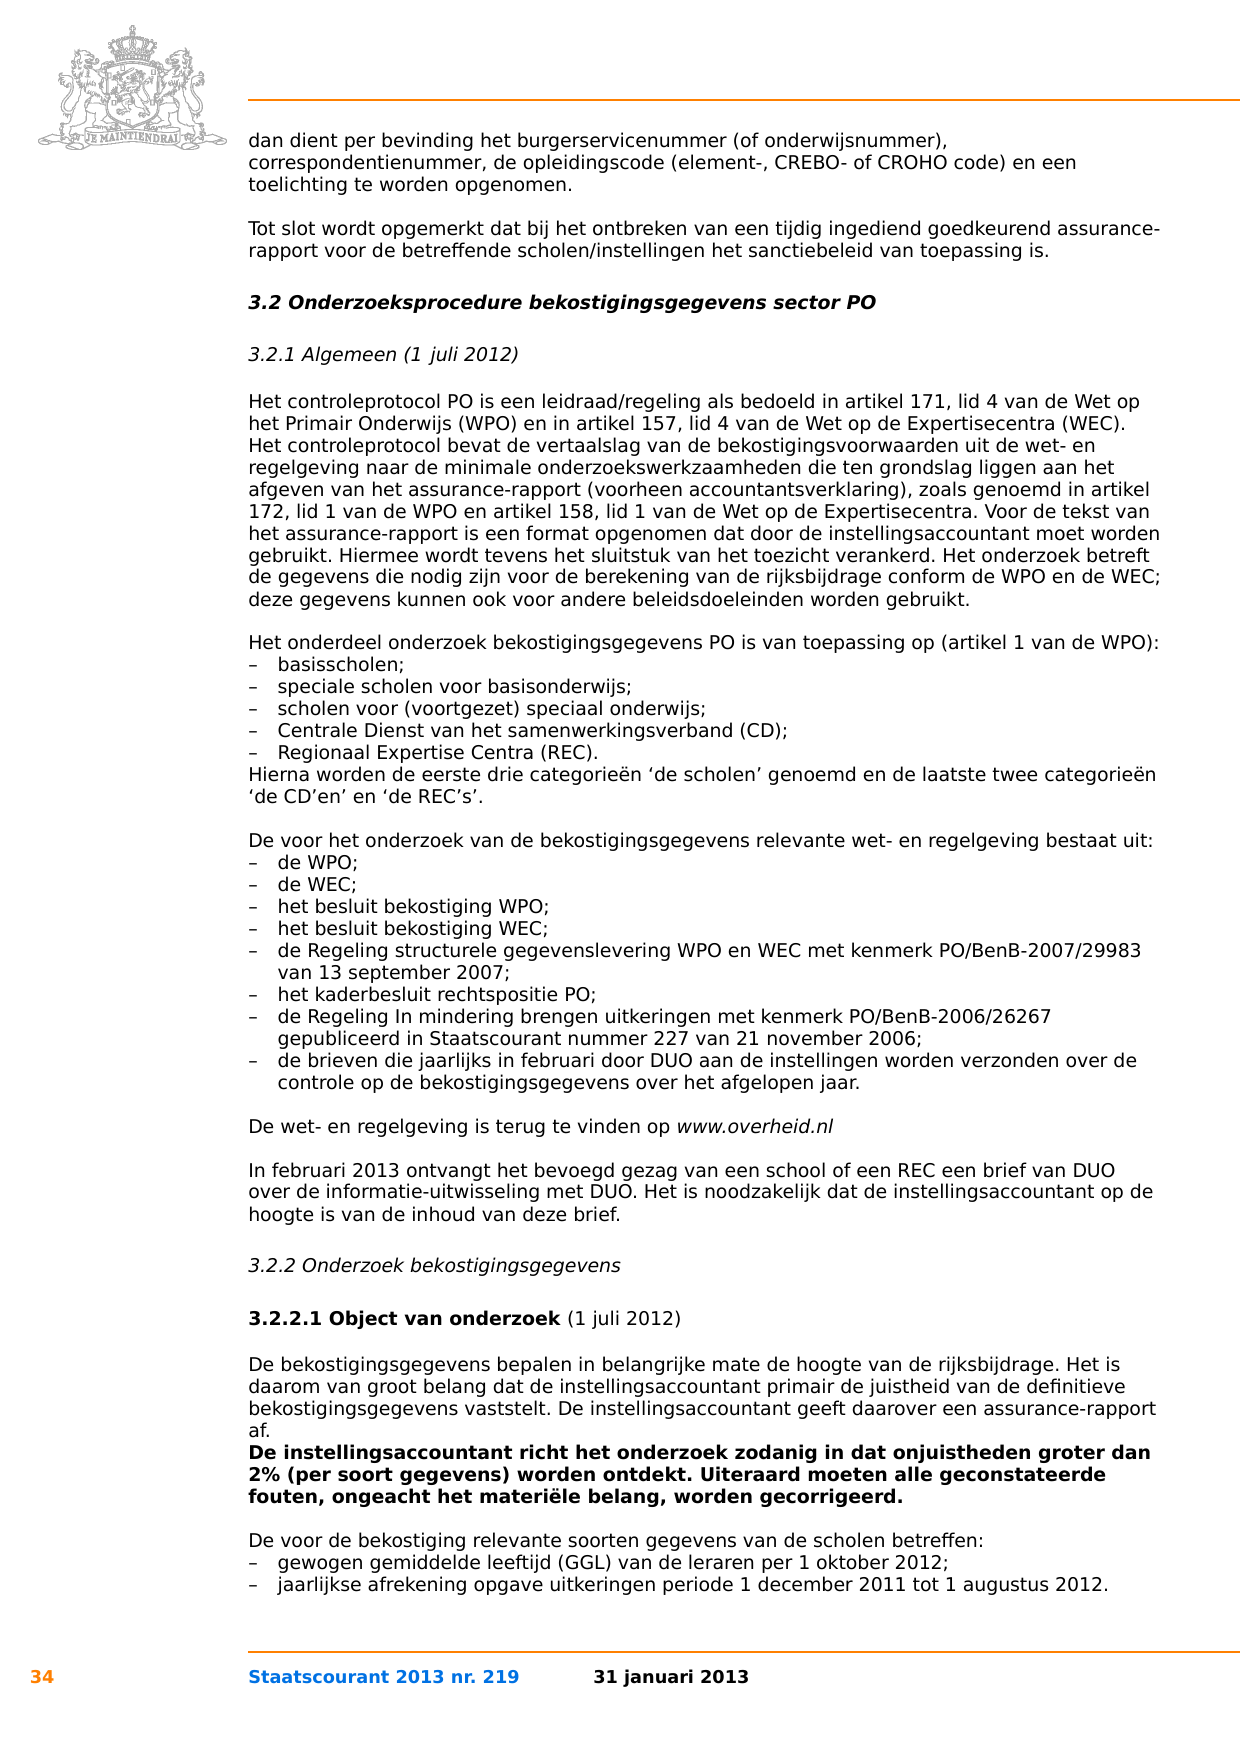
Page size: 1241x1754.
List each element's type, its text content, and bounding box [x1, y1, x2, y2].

text De voor het onderzoek van de bekostigingsgegevens relevante wet- en regelgeving bestaat uit: [248, 830, 1163, 852]
picture [38, 25, 227, 150]
text Het controleprotocol bevat de vertaalslag van de bekostigingsvoorwaarden uit de wet- en regelgeving naar de minimale onderzoekswerkzaamheden die ten grondslag liggen aan het afgeven van het assurance-rapport (voorheen accountantsverklaring), zoals genoemd in artikel 172, lid 1 van de WPO en artikel 158, lid 1 van de Wet op de Expertisecentra. Voor de tekst van het assurance-rapport is een format opgenomen dat door de instellingsaccountant moet worden gebruikt. Hiermee wordt tevens het sluitstuk van het toezicht verankerd. Het onderzoek betreft de gegevens die nodig zijn voor de berekening van de rijksbijdrage conform de WPO en de WEC; deze gegevens kunnen ook voor andere beleidsdoeleinden worden gebruikt. [248, 434, 1163, 610]
text De voor de bekostiging relevante soorten gegevens van de scholen betreffen: [248, 1530, 1163, 1552]
text In februari 2013 ontvangt het bevoegd gezag van een school of een REC een brief van DUO over de informatie-uitwisseling met DUO. Het is noodzakelijk dat de instellingsaccountant op de hoogte is van de inhoud van deze brief. [248, 1159, 1163, 1225]
text – de brieven die jaarlijks in februari door DUO aan de instellingen worden verzonden over de controle op de bekostigingsgegevens over het afgelopen jaar. [248, 1050, 1163, 1094]
text Het controleprotocol PO is een leidraad/regeling als bedoeld in artikel 171, lid 4 van de Wet op het Primair Onderwijs (WPO) en in artikel 157, lid 4 van de Wet op de Expertisecentra (WEC). [248, 391, 1163, 434]
text De instellingsaccountant richt het onderzoek zodanig in dat onjuistheden groter dan 2% (per soort gegevens) worden ontdekt. Uiteraard moeten alle geconstateerde fouten, ongeacht het materiële belang, worden gecorrigeerd. [248, 1442, 1163, 1508]
subtitle 3.2.2.1 Object van onderzoek (1 juli 2012) [248, 1307, 1163, 1329]
text – het kaderbesluit rechtspositie PO; [248, 984, 1163, 1006]
text – Regionaal Expertise Centra (REC). [248, 742, 1163, 764]
text De bekostigingsgegevens bepalen in belangrijke mate de hoogte van de rijksbijdrage. Het is daarom van groot belang dat de instellingsaccountant primair de juistheid van de definitieve bekostigingsgegevens vaststelt. De instellingsaccountant geeft daarover een assurance-rapport af. [248, 1354, 1163, 1442]
text – het besluit bekostiging WPO; [248, 896, 1163, 918]
text – scholen voor (voortgezet) speciaal onderwijs; [248, 698, 1163, 720]
text – basisscholen; [248, 654, 1163, 676]
subtitle 3.2 Onderzoeksprocedure bekostigingsgegevens sector PO [248, 292, 1163, 314]
text Hierna worden de eerste drie categorieën ‘de scholen’ genoemd en de laatste twee categorieën ‘de CD’en’ en ‘de REC’s’. [248, 764, 1163, 808]
text – gewogen gemiddelde leeftijd (GGL) van de leraren per 1 oktober 2012; [248, 1552, 1163, 1574]
text – het besluit bekostiging WEC; [248, 918, 1163, 940]
text Het onderdeel onderzoek bekostigingsgegevens PO is van toepassing op (artikel 1 van de WPO): [248, 632, 1163, 654]
text – de WPO; [248, 852, 1163, 874]
text – Centrale Dienst van het samenwerkingsverband (CD); [248, 720, 1163, 742]
text Tot slot wordt opgemerkt dat bij het ontbreken van een tijdig ingediend goedkeurend assurance-rapport voor de betreffende scholen/instellingen het sanctiebeleid van toepassing is. [248, 218, 1163, 262]
text – de Regeling structurele gegevenslevering WPO en WEC met kenmerk PO/BenB-2007/29983 van 13 september 2007; [248, 940, 1163, 984]
text – speciale scholen voor basisonderwijs; [248, 676, 1163, 698]
subtitle 3.2.2 Onderzoek bekostigingsgegevens [248, 1255, 1163, 1277]
text De wet- en regelgeving is terug te vinden op www.overheid.nl [248, 1116, 1163, 1138]
text dan dient per bevinding het burgerservicenummer (of onderwijsnummer), correspondentienummer, de opleidingscode (element-, CREBO- of CROHO code) en een toelichting te worden opgenomen. [248, 130, 1163, 196]
text – de Regeling In mindering brengen uitkeringen met kenmerk PO/BenB-2006/26267 gepubliceerd in Staatscourant nummer 227 van 21 november 2006; [248, 1006, 1163, 1050]
text – jaarlijkse afrekening opgave uitkeringen periode 1 december 2011 tot 1 augustus 2012. [248, 1574, 1163, 1596]
subtitle 3.2.1 Algemeen (1 juli 2012) [248, 344, 1163, 366]
text – de WEC; [248, 874, 1163, 896]
